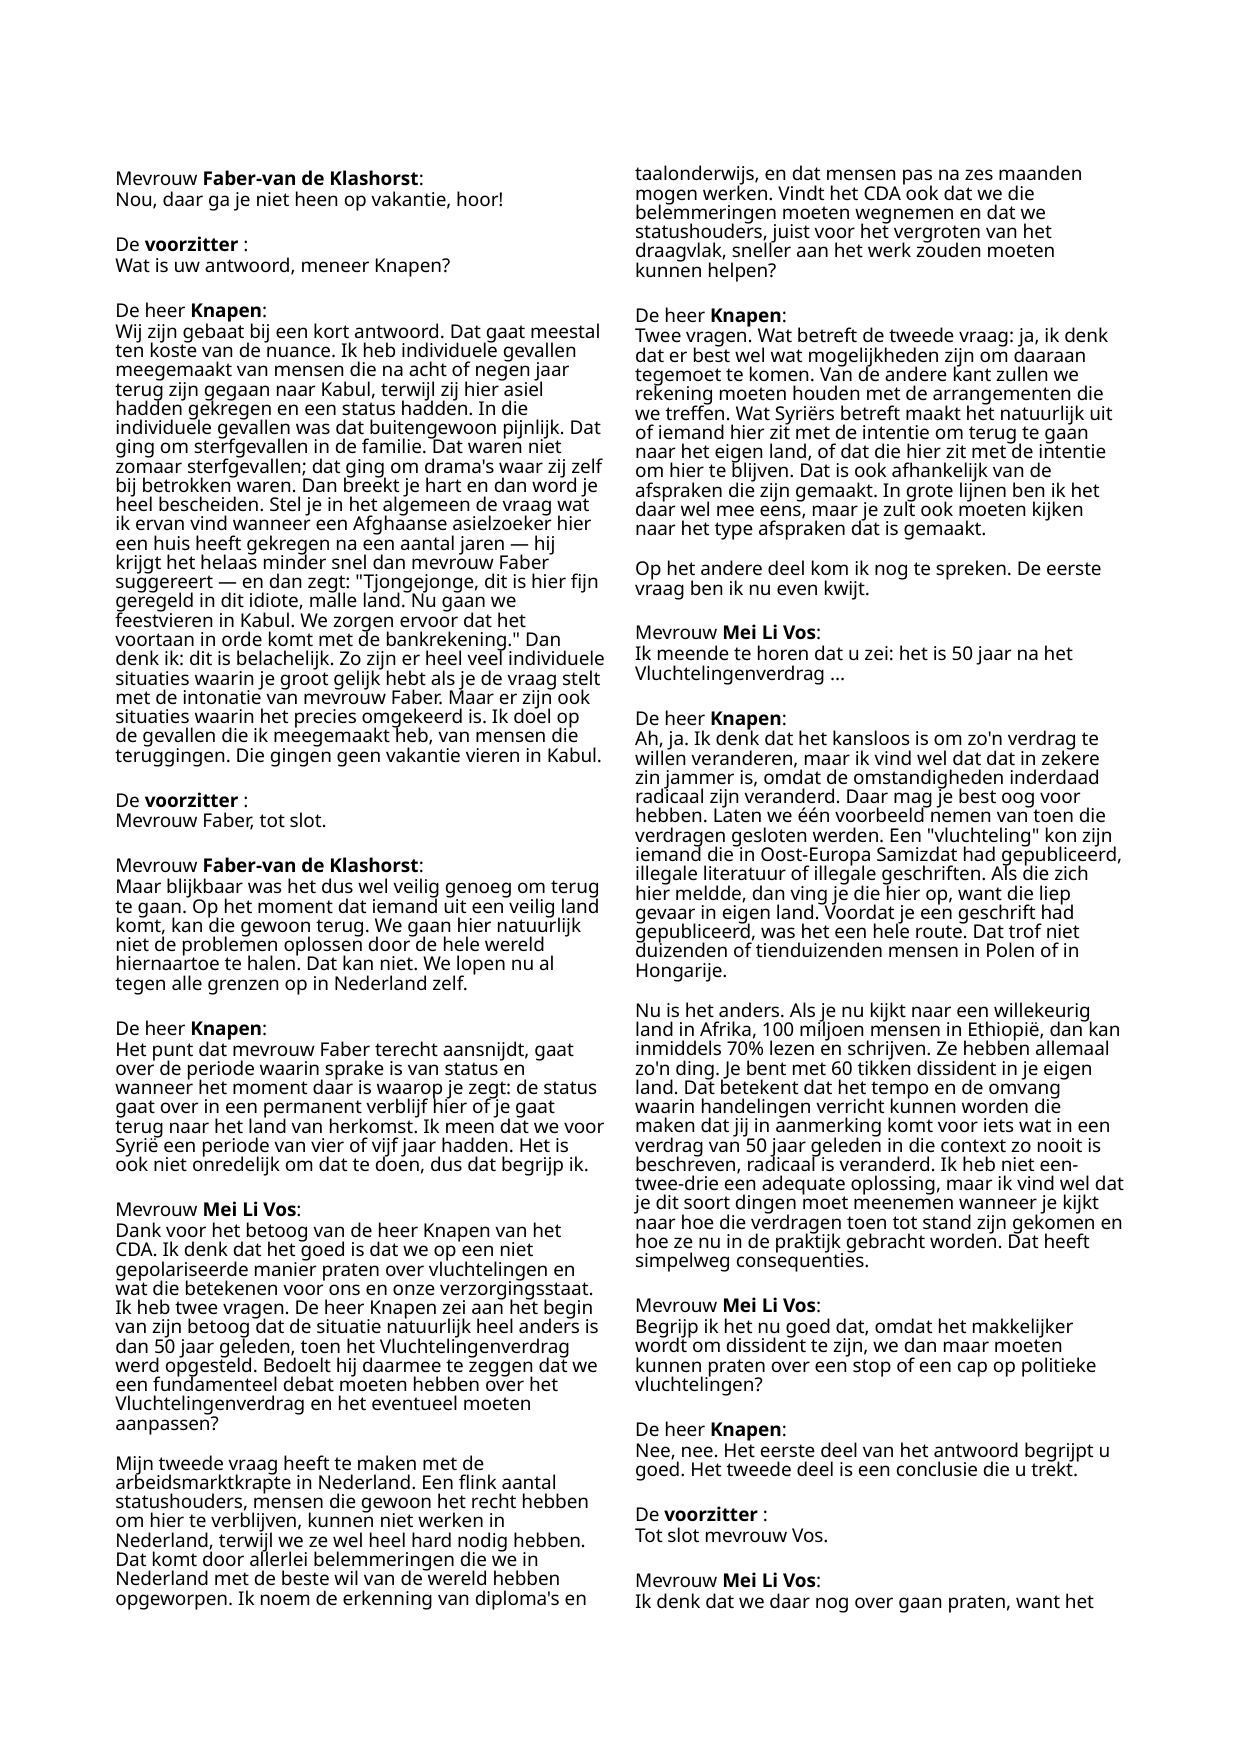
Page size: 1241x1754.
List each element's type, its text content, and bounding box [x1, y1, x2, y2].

text Ah, ja. Ik denk dat het kansloos is om zo'n verdrag te willen veranderen, maar ik vind wel dat dat in zekere zin jammer is, omdat de omstandigheden inderdaad radicaal zijn veranderd. Daar mag je best oog voor hebben. Laten we één voorbeeld nemen van toen die verdragen gesloten werden. Een "vluchteling" kon zijn iemand die in Oost-Europa Samizdat had gepubliceerd, illegale literatuur of illegale geschriften. Als die zich hier meldde, dan ving je die hier op, want die liep gevaar in eigen land. Voordat je een geschrift had gepubliceerd, was het een hele route. Dat trof niet duizenden of tienduizenden mensen in Polen of in Hongarije. [635, 730, 1125, 981]
text Ik meende te horen dat u zei: het is 50 jaar na het Vluchtelingenverdrag ... [635, 645, 1125, 684]
text taalonderwijs, en dat mensen pas na zes maanden mogen werken. Vindt het CDA ook dat we die belemmeringen moeten wegnemen en dat we statushouders, juist voor het vergroten van het draagvlak, sneller aan het werk zouden moeten kunnen helpen? [635, 165, 1125, 281]
text Mevrouw Faber-van de Klashorst: [115, 853, 605, 878]
text Mevrouw Mei Li Vos: [635, 1292, 1125, 1318]
text Mevrouw Mei Li Vos: [635, 619, 1125, 645]
text Nu is het anders. Als je nu kijkt naar een willekeurig land in Afrika, 100 miljoen mensen in Ethiopië, dan kan inmiddels 70% lezen en schrijven. Ze hebben allemaal zo'n ding. Je bent met 60 tikken dissident in je eigen land. Dat betekent dat het tempo en de omvang waarin handelingen verricht kunnen worden die maken dat jij in aanmerking komt voor iets wat in een verdrag van 50 jaar geleden in die context zo nooit is beschreven, radicaal is veranderd. Ik heb niet een-twee-drie een adequate oplossing, maar ik vind wel dat je dit soort dingen moet meenemen wanneer je kijkt naar hoe die verdragen toen tot stand zijn gekomen en hoe ze nu in de praktijk gebracht worden. Dat heeft simpelweg consequenties. [635, 1002, 1125, 1271]
text Mevrouw Faber, tot slot. [115, 812, 605, 832]
text Nou, daar ga je niet heen op vakantie, hoor! [115, 191, 605, 210]
text Maar blijkbaar was het dus wel veilig genoeg om terug te gaan. Op het moment dat iemand uit een veilig land komt, kan die gewoon terug. We gaan hier natuurlijk niet de problemen oplossen door de hele wereld hiernaartoe te halen. Dat kan niet. We lopen nu al tegen alle grenzen op in Nederland zelf. [115, 878, 605, 994]
text De heer Knapen: [115, 1015, 605, 1041]
text Begrijp ik het nu goed dat, omdat het makkelijker wordt om dissident te zijn, we dan maar moeten kunnen praten over een stop of een cap op politieke vluchtelingen? [635, 1318, 1125, 1395]
text Nee, nee. Het eerste deel van het antwoord begrijpt u goed. Het tweede deel is een conclusie die u trekt. [635, 1442, 1125, 1480]
text Wij zijn gebaat bij een kort antwoord. Dat gaat meestal ten koste van de nuance. Ik heb individuele gevallen meegemaakt van mensen die na acht of negen jaar terug zijn gegaan naar Kabul, terwijl zij hier asiel hadden gekregen en een status hadden. In die individuele gevallen was dat buitengewoon pijnlijk. Dat ging om sterfgevallen in de familie. Dat waren niet zomaar sterfgevallen; dat ging om drama's waar zij zelf bij betrokken waren. Dan breekt je hart en dan word je heel bescheiden. Stel je in het algemeen de vraag wat ik ervan vind wanneer een Afghaanse asielzoeker hier een huis heeft gekregen na een aantal jaren — hij krijgt het helaas minder snel dan mevrouw Faber suggereert — en dan zegt: "Tjongejonge, dit is hier fijn geregeld in dit idiote, malle land. Nu gaan we feestvieren in Kabul. We zorgen ervoor dat het voortaan in orde komt met de bankrekening." Dan denk ik: dit is belachelijk. Zo zijn er heel veel individuele situaties waarin je groot gelijk hebt als je de vraag stelt met de intonatie van mevrouw Faber. Maar er zijn ook situaties waarin het precies omgekeerd is. Ik doel op de gevallen die ik meegemaakt heb, van mensen die teruggingen. Die gingen geen vakantie vieren in Kabul. [115, 323, 605, 766]
text Dank voor het betoog van de heer Knapen van het CDA. Ik denk dat het goed is dat we op een niet gepolariseerde manier praten over vluchtelingen en wat die betekenen voor ons en onze verzorgingsstaat. Ik heb twee vragen. De heer Knapen zei aan het begin van zijn betoog dat de situatie natuurlijk heel anders is dan 50 jaar geleden, toen het Vluchtelingenverdrag werd opgesteld. Bedoelt hij daarmee te zeggen dat we een fundamenteel debat moeten hebben over het Vluchtelingenverdrag en het eventueel moeten aanpassen? [115, 1222, 605, 1434]
text Ik denk dat we daar nog over gaan praten, want het [635, 1593, 1125, 1612]
text Mijn tweede vraag heeft te maken met de arbeidsmarktkrapte in Nederland. Een flink aantal statushouders, mensen die gewoon het recht hebben om hier te verblijven, kunnen niet werken in Nederland, terwijl we ze wel heel hard nodig hebben. Dat komt door allerlei belemmeringen die we in Nederland met de beste wil van de wereld hebben opgeworpen. Ik noem de erkenning van diploma's en [115, 1455, 605, 1609]
text De voorzitter : [115, 787, 605, 812]
text Tot slot mevrouw Vos. [635, 1527, 1125, 1546]
text Mevrouw Faber-van de Klashorst: [115, 165, 605, 191]
text Mevrouw Mei Li Vos: [115, 1196, 605, 1222]
text De heer Knapen: [635, 302, 1125, 327]
text Mevrouw Mei Li Vos: [635, 1567, 1125, 1593]
text De voorzitter : [115, 231, 605, 257]
text De voorzitter : [635, 1501, 1125, 1527]
text Twee vragen. Wat betreft de tweede vraag: ja, ik denk dat er best wel wat mogelijkheden zijn om daaraan tegemoet te komen. Van de andere kant zullen we rekening moeten houden met de arrangementen die we treffen. Wat Syriërs betreft maakt het natuurlijk uit of iemand hier zit met de intentie om terug te gaan naar het eigen land, of dat die hier zit met de intentie om hier te blijven. Dat is ook afhankelijk van de afspraken die zijn gemaakt. In grote lijnen ben ik het daar wel mee eens, maar je zult ook moeten kijken naar het type afspraken dat is gemaakt. [635, 327, 1125, 539]
text De heer Knapen: [635, 1416, 1125, 1442]
text Wat is uw antwoord, meneer Knapen? [115, 257, 605, 276]
text De heer Knapen: [635, 705, 1125, 730]
text Het punt dat mevrouw Faber terecht aansnijdt, gaat over de periode waarin sprake is van status en wanneer het moment daar is waarop je zegt: de status gaat over in een permanent verblijf hier of je gaat terug naar het land van herkomst. Ik meen dat we voor Syrië een periode van vier of vijf jaar hadden. Het is ook niet onredelijk om dat te doen, dus dat begrijp ik. [115, 1041, 605, 1175]
text De heer Knapen: [115, 297, 605, 323]
text Op het andere deel kom ik nog te spreken. De eerste vraag ben ik nu even kwijt. [635, 560, 1125, 599]
